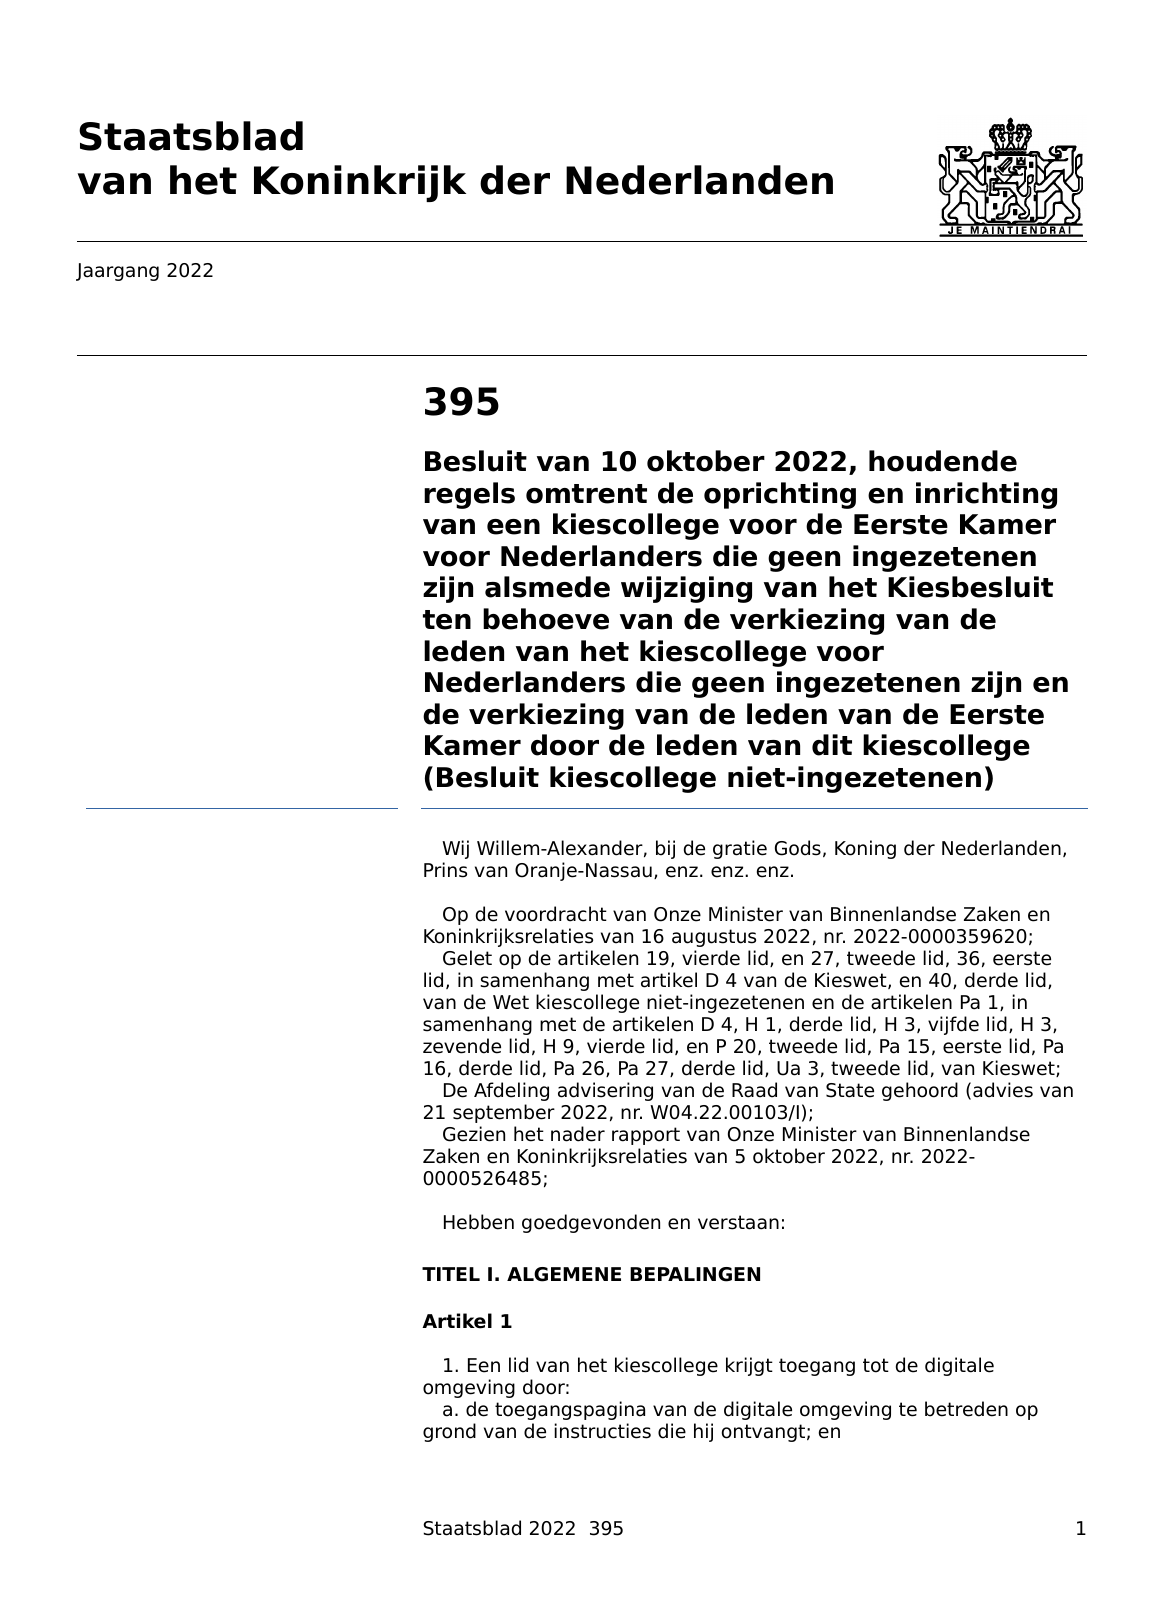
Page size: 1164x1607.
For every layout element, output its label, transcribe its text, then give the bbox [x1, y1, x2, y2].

text Gelet op de artikelen 19, vierde lid, en 27, tweede lid, 36, eerste lid, in samenhang met artikel D 4 van de Kieswet, en 40, derde lid, van de Wet kiescollege niet-ingezetenen en de artikelen Pa 1, in samenhang met de artikelen D 4, H 1, derde lid, H 3, vijfde lid, H 3, zevende lid, H 9, vierde lid, en P 20, tweede lid, Pa 15, eerste lid, Pa 16, derde lid, Pa 26, Pa 27, derde lid, Ua 3, tweede lid, van Kieswet; [422, 948, 1087, 1080]
text Op de voordracht van Onze Minister van Binnenlandse Zaken en Koninkrijksrelaties van 16 augustus 2022, nr. 2022-0000359620; [422, 904, 1087, 948]
subtitle 395 [422, 381, 1087, 424]
picture [936, 115, 1087, 240]
subtitle TITEL I. ALGEMENE BEPALINGEN [422, 1264, 1087, 1286]
table_header [886, 100, 1087, 241]
text 1. Een lid van het kiescollege krijgt toegang tot de digitale omgeving door: [422, 1355, 1087, 1399]
text Wij Willem-Alexander, bij de gratie Gods, Koning der Nederlanden, Prins van Oranje-Nassau, enz. enz. enz. [422, 838, 1087, 882]
table_cell Jaargang 2022 [77, 242, 1087, 355]
text Hebben goedgevonden en verstaan: [422, 1212, 1087, 1234]
text Gezien het nader rapport van Onze Minister van Binnenlandse Zaken en Koninkrijksrelaties van 5 oktober 2022, nr. 2022-0000526485; [422, 1124, 1087, 1190]
table_header Staatsblad van het Koninkrijk der Nederlanden [77, 100, 886, 241]
text Besluit van 10 oktober 2022, houdende regels omtrent de oprichting en inrichting van een kiescollege voor de Eerste Kamer voor Nederlanders die geen ingezetenen zijn alsmede wijziging van het Kiesbesluit ten behoeve van de verkiezing van de leden van het kiescollege voor Nederlanders die geen ingezetenen zijn en de verkiezing van de leden van de Eerste Kamer door de leden van dit kiescollege (Besluit kiescollege niet-ingezetenen) [422, 447, 1087, 794]
subtitle Artikel 1 [422, 1311, 1087, 1333]
text De Afdeling advisering van de Raad van State gehoord (advies van 21 september 2022, nr. W04.22.00103/I); [422, 1080, 1087, 1124]
text a. de toegangspagina van de digitale omgeving te betreden op grond van de instructies die hij ontvangt; en [422, 1399, 1087, 1443]
